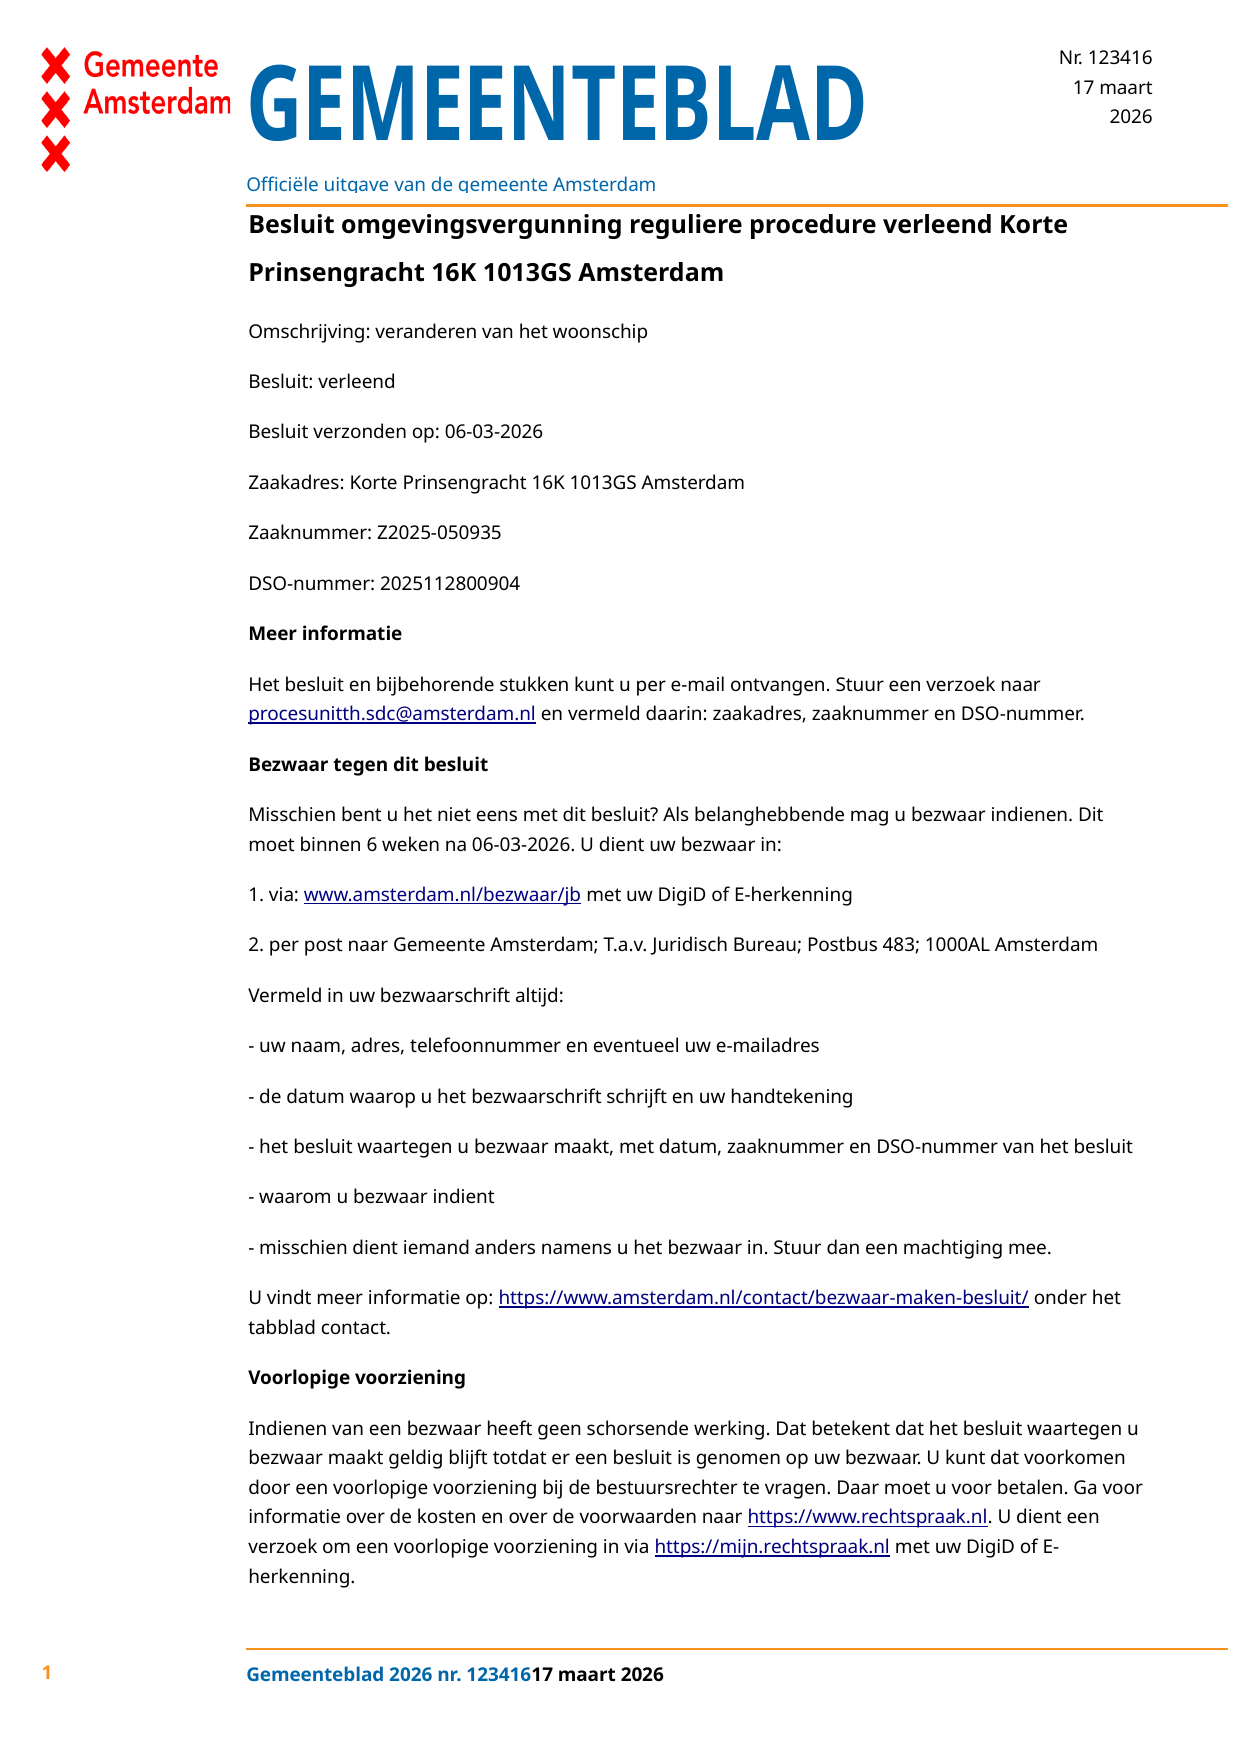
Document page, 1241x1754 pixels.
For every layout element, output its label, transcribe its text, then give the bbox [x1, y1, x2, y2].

text - uw naam, adres, telefoonnummer en eventueel uw e-mailadres [248, 1032, 1152, 1058]
text Zaakadres: Korte Prinsengracht 16K 1013GS Amsterdam [248, 469, 1152, 495]
text - misschien dient iemand anders namens u het bezwaar in. Stuur dan een machtiging mee. [248, 1234, 1152, 1260]
text Bezwaar tegen dit besluit [248, 751, 1152, 777]
text Vermeld in uw bezwaarschrift altijd: [248, 982, 1152, 1008]
text Omschrijving: veranderen van het woonschip [248, 318, 1152, 344]
text - waarom u bezwaar indient [248, 1184, 1152, 1209]
text Misschien bent u het niet eens met dit besluit? Als belanghebbende mag u bezwaar indienen. Dit moet binnen 6 weken na 06-03-2026. U dient uw bezwaar in: [248, 801, 1152, 857]
text U vindt meer informatie op: https://www.amsterdam.nl/contact/bezwaar-maken-besluit/ onder het tabblad contact. [248, 1284, 1152, 1340]
text Besluit verzonden op: 06-03-2026 [248, 419, 1152, 444]
text Meer informatie [248, 620, 1152, 646]
text - de datum waarop u het bezwaarschrift schrijft en uw handtekening [248, 1083, 1152, 1109]
text DSO-nummer: 2025112800904 [248, 570, 1152, 596]
text 2. per post naar Gemeente Amsterdam; T.a.v. Juridisch Bureau; Postbus 483; 1000AL Amsterdam [248, 932, 1152, 957]
text Besluit: verleend [248, 368, 1152, 394]
text - het besluit waartegen u bezwaar maakt, met datum, zaaknummer en DSO-nummer van het besluit [248, 1133, 1152, 1159]
picture [41, 47, 231, 172]
text 1. via: www.amsterdam.nl/bezwaar/jb met uw DigiD of E-herkenning [248, 881, 1152, 907]
text Indienen van een bezwaar heeft geen schorsende werking. Dat betekent dat het besluit waartegen u bezwaar maakt geldig blijft totdat er een besluit is genomen op uw bezwaar. U kunt dat voorkomen door een voorlopige voorziening bij de bestuursrechter te vragen. Daar moet u voor betalen. Ga voor informatie over de kosten en over de voorwaarden naar https://www.rechtspraak.nl. U dient een verzoek om een voorlopige voorziening in via https://mijn.rechtspraak.nl met uw DigiD of E-herkenning. [248, 1415, 1152, 1589]
text Het besluit en bijbehorende stukken kunt u per e-mail ontvangen. Stuur een verzoek naar procesunitth.sdc@amsterdam.nl en vermeld daarin: zaakadres, zaaknummer en DSO-nummer. [248, 671, 1152, 726]
text Zaaknummer: Z2025-050935 [248, 519, 1152, 545]
text Voorlopige voorziening [248, 1364, 1152, 1390]
text Besluit omgevingsvergunning reguliere procedure verleend Korte Prinsengracht 16K 1013GS Amsterdam [248, 207, 1152, 288]
